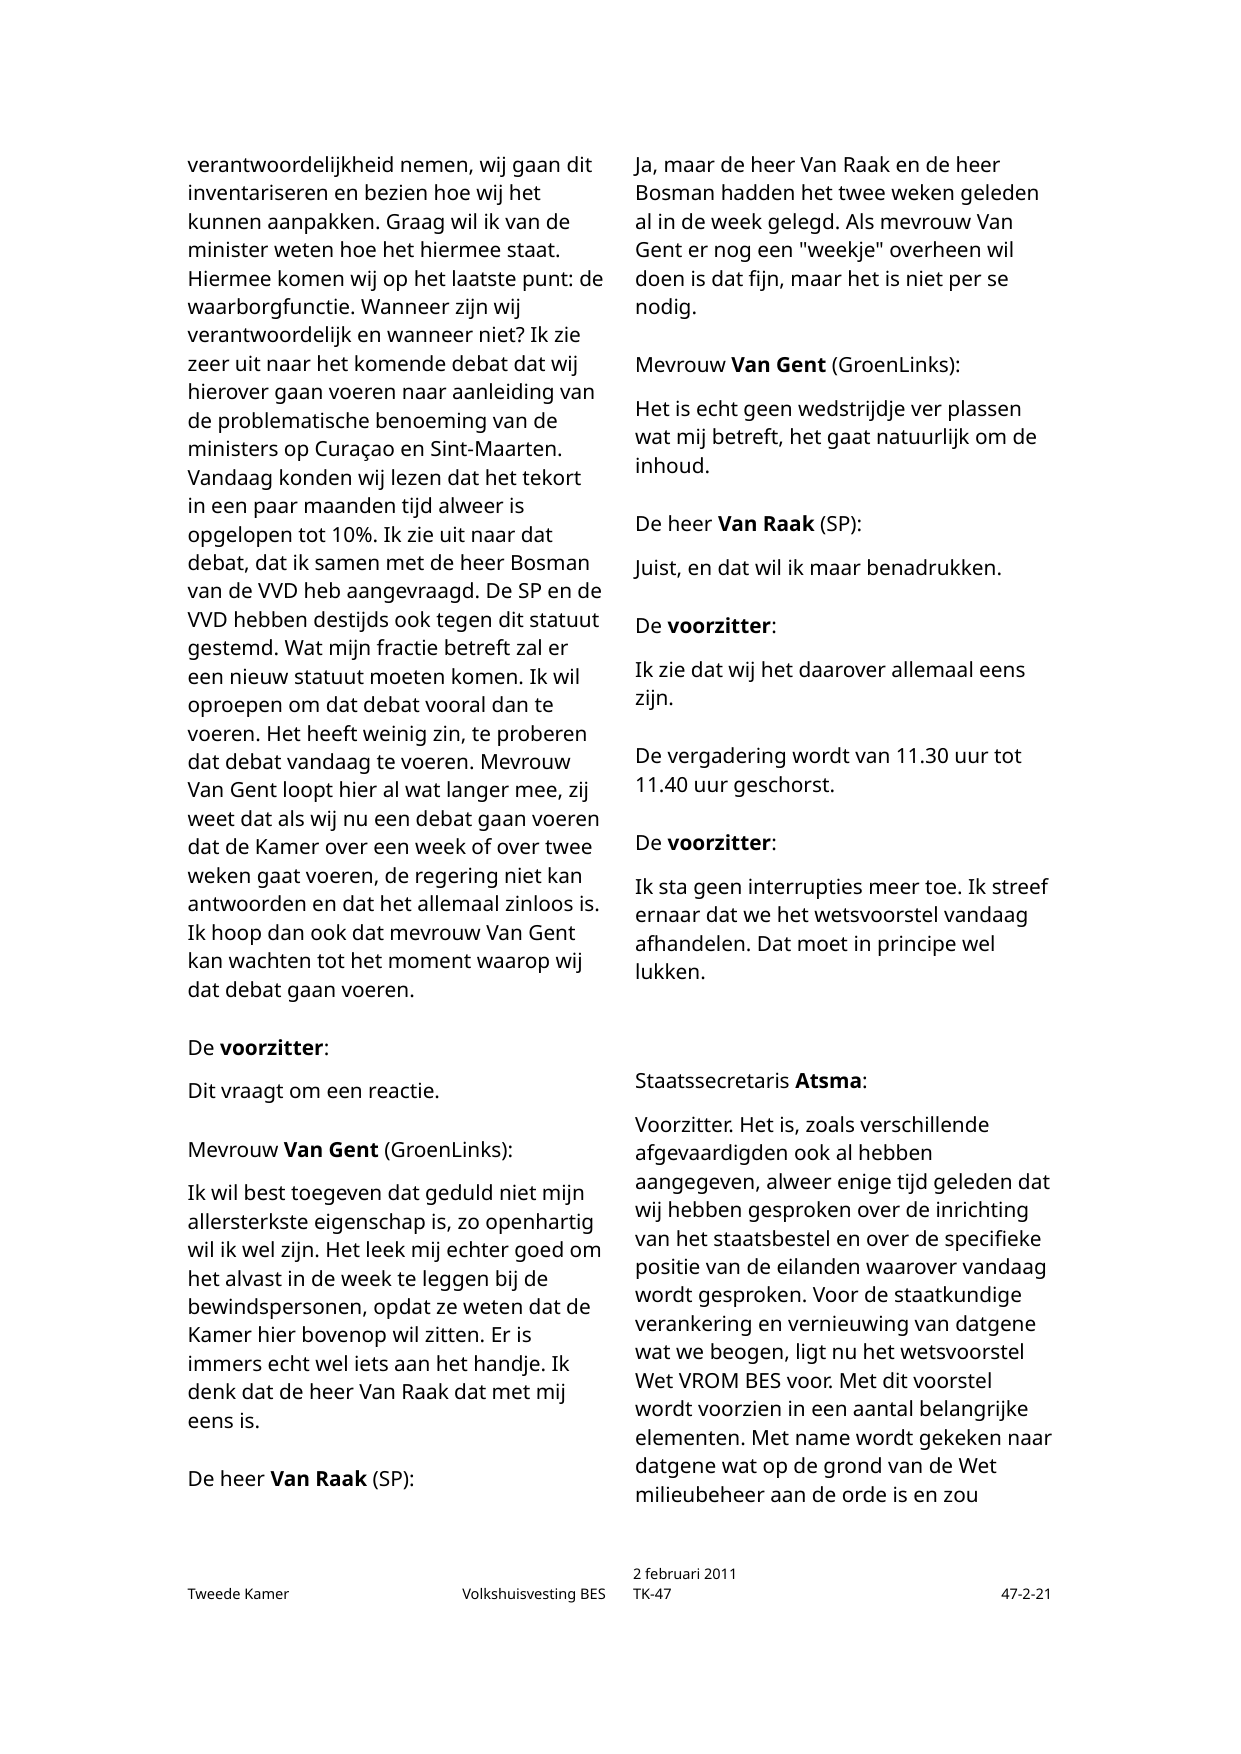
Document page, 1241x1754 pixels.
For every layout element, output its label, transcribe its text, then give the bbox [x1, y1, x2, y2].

text De voorzitter: [635, 828, 1053, 857]
text Juist, en dat wil ik maar benadrukken. [635, 553, 1053, 581]
text Ik sta geen interrupties meer toe. Ik streef ernaar dat we het wetsvoorstel vandaag afhandelen. Dat moet in principe wel lukken. [635, 872, 1053, 986]
text Het is echt geen wedstrijdje ver plassen wat mij betreft, het gaat natuurlijk om de inhoud. [635, 394, 1053, 479]
text Dit vraagt om een reactie. [187, 1077, 605, 1105]
text Staatssecretaris Atsma: [635, 1067, 1053, 1095]
text verantwoordelijkheid nemen, wij gaan dit inventariseren en bezien hoe wij het kunnen aanpakken. Graag wil ik van de minister weten hoe het hiermee staat. [187, 150, 605, 264]
text Ik wil best toegeven dat geduld niet mijn allersterkste eigenschap is, zo openhartig wil ik wel zijn. Het leek mij echter goed om het alvast in de week te leggen bij de bewindspersonen, opdat ze weten dat de Kamer hier bovenop wil zitten. Er is immers echt wel iets aan het handje. Ik denk dat de heer Van Raak dat met mij eens is. [187, 1178, 605, 1434]
text  [635, 1016, 1053, 1044]
text De voorzitter: [187, 1033, 605, 1062]
text Voorzitter. Het is, zoals verschillende afgevaardigden ook al hebben aangegeven, alweer enige tijd geleden dat wij hebben gesproken over de inrichting van het staatsbestel en over de specifieke positie van de eilanden waarover vandaag wordt gesproken. Voor de staatkundige verankering en vernieuwing van datgene wat we beogen, ligt nu het wetsvoorstel Wet VROM BES voor. Met dit voorstel wordt voorzien in een aantal belangrijke elementen. Met name wordt gekeken naar datgene wat op de grond van de Wet milieubeheer aan de orde is en zou [635, 1110, 1053, 1508]
text De voorzitter: [635, 611, 1053, 640]
text Mevrouw Van Gent (GroenLinks): [635, 351, 1053, 379]
text De heer Van Raak (SP): [635, 509, 1053, 538]
text De heer Van Raak (SP): [187, 1464, 605, 1493]
text De vergadering wordt van 11.30 uur tot 11.40 uur geschorst. [635, 742, 1053, 798]
text Hiermee komen wij op het laatste punt: de waarborgfunctie. Wanneer zijn wij verantwoordelijk en wanneer niet? Ik zie zeer uit naar het komende debat dat wij hierover gaan voeren naar aanleiding van de problematische benoeming van de ministers op Curaçao en Sint-Maarten. Vandaag konden wij lezen dat het tekort in een paar maanden tijd alweer is opgelopen tot 10%. Ik zie uit naar dat debat, dat ik samen met de heer Bosman van de VVD heb aangevraagd. De SP en de VVD hebben destijds ook tegen dit statuut gestemd. Wat mijn fractie betreft zal er een nieuw statuut moeten komen. Ik wil oproepen om dat debat vooral dan te voeren. Het heeft weinig zin, te proberen dat debat vandaag te voeren. Mevrouw Van Gent loopt hier al wat langer mee, zij weet dat als wij nu een debat gaan voeren dat de Kamer over een week of over twee weken gaat voeren, de regering niet kan antwoorden en dat het allemaal zinloos is. Ik hoop dan ook dat mevrouw Van Gent kan wachten tot het moment waarop wij dat debat gaan voeren. [187, 264, 605, 1003]
text Ja, maar de heer Van Raak en de heer Bosman hadden het twee weken geleden al in de week gelegd. Als mevrouw Van Gent er nog een "weekje" overheen wil doen is dat fijn, maar het is niet per se nodig. [635, 150, 1053, 321]
text Mevrouw Van Gent (GroenLinks): [187, 1135, 605, 1163]
text Ik zie dat wij het daarover allemaal eens zijn. [635, 655, 1053, 712]
